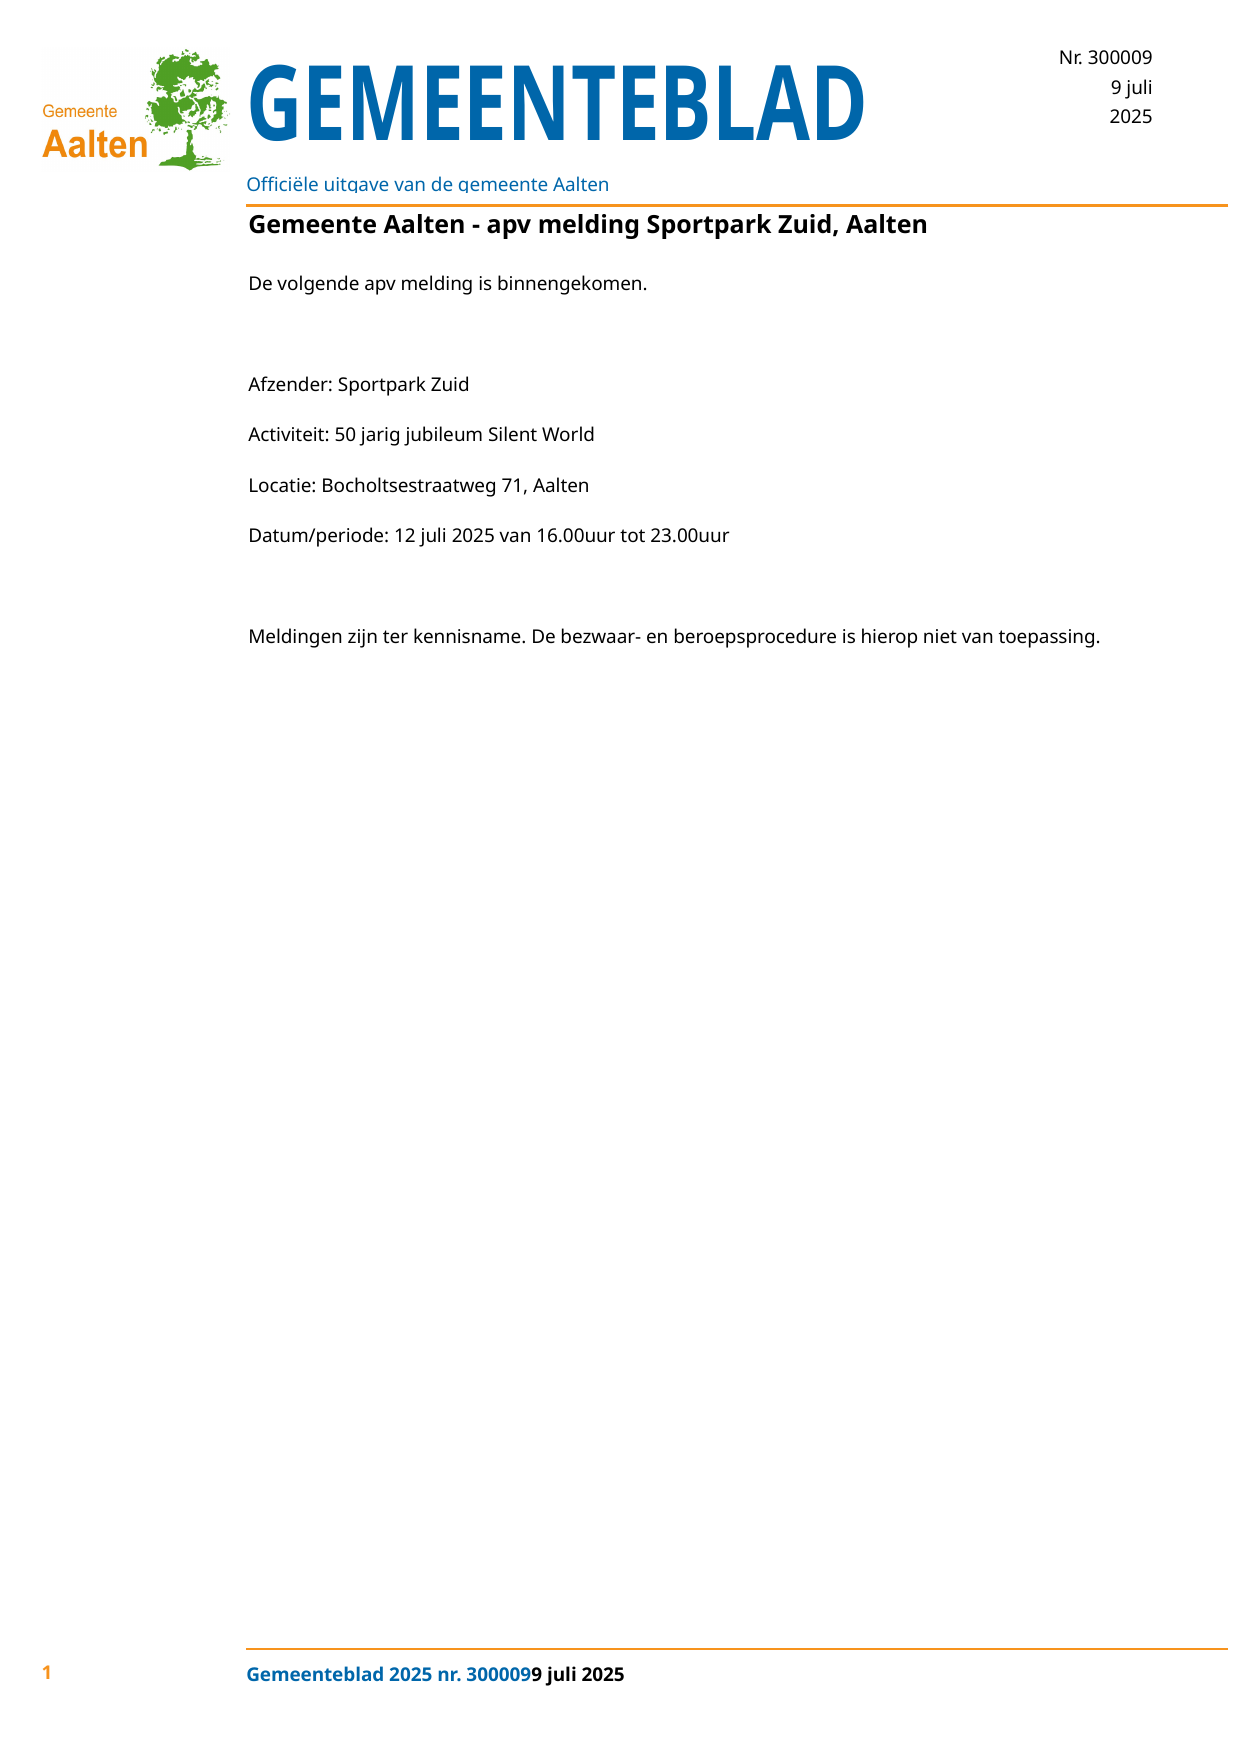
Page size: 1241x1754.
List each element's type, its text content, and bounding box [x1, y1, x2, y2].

text Locatie: Bocholtsestraatweg 71, Aalten [248, 472, 1152, 498]
text Datum/periode: 12 juli 2025 van 16.00uur tot 23.00uur [248, 522, 1152, 548]
picture [41, 47, 231, 172]
text Meldingen zijn ter kennisname. De bezwaar- en beroepsprocedure is hierop niet van toepassing. [248, 623, 1152, 649]
text De volgende apv melding is binnengekomen. [248, 270, 1152, 296]
text Activiteit: 50 jarig jubileum Silent World [248, 422, 1152, 447]
text Afzender: Sportpark Zuid [248, 371, 1152, 397]
text Gemeente Aalten - apv melding Sportpark Zuid, Aalten [248, 207, 1152, 241]
